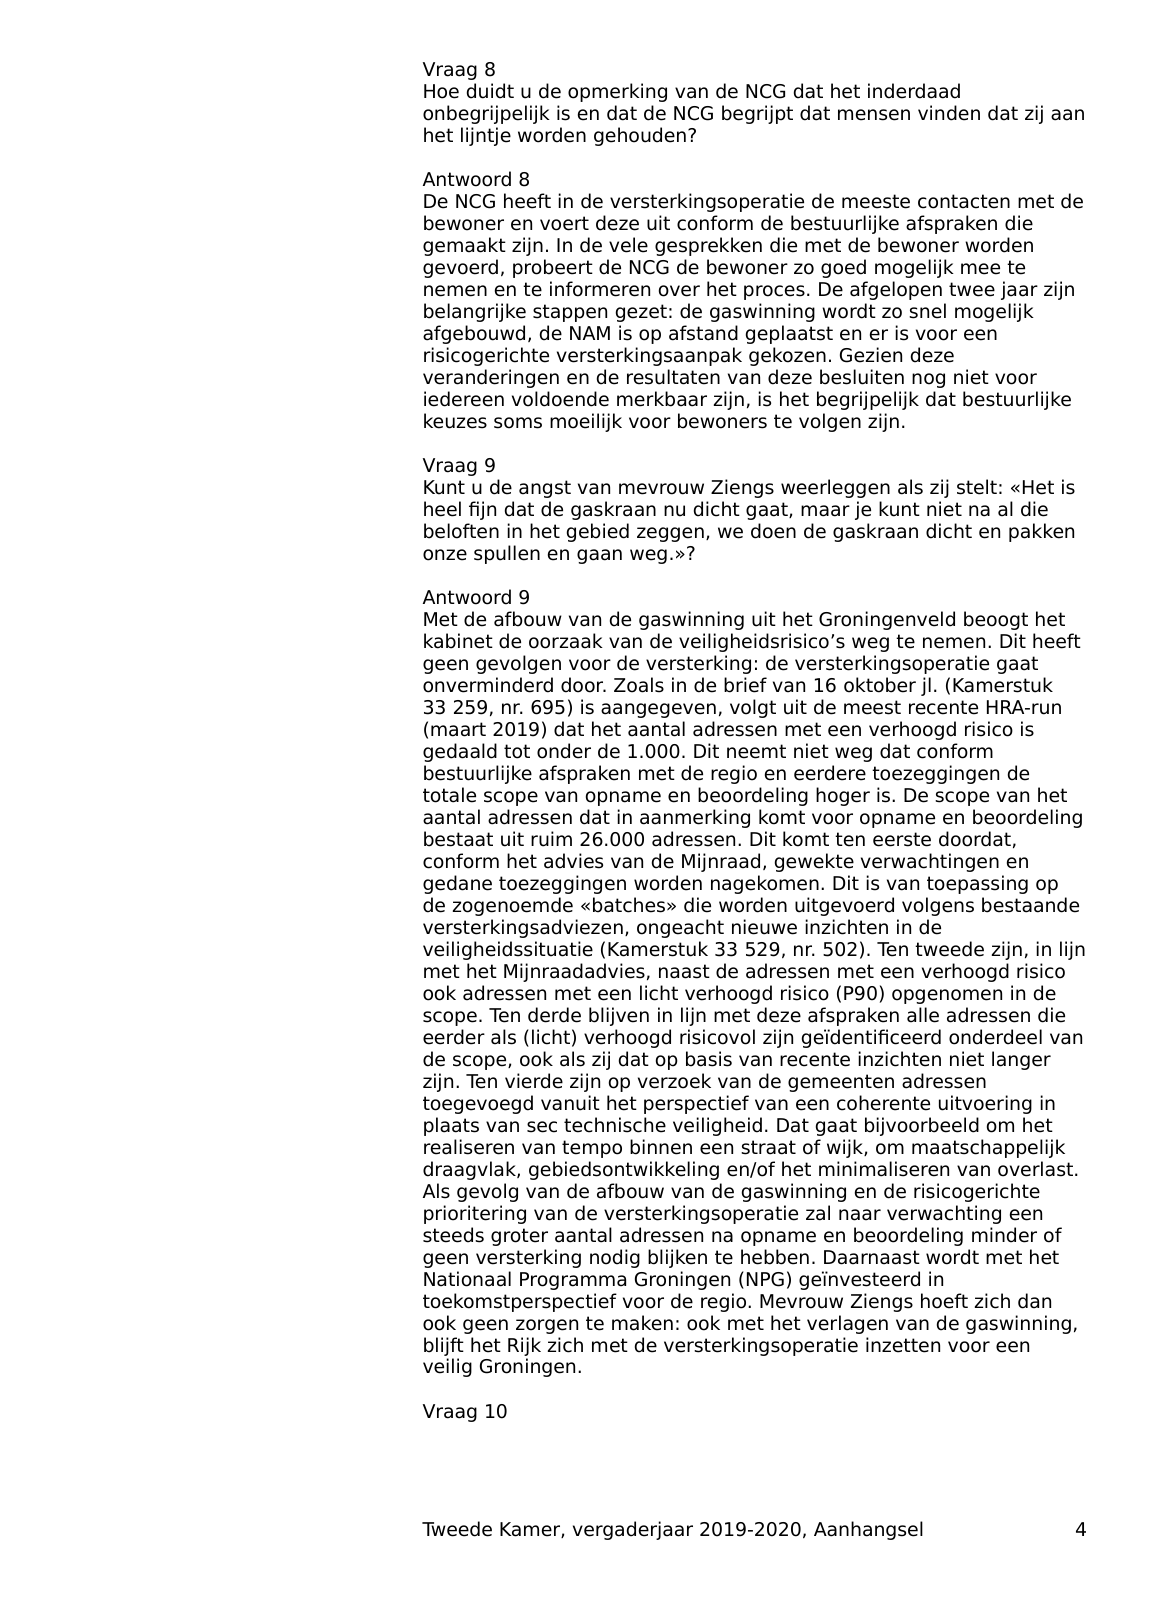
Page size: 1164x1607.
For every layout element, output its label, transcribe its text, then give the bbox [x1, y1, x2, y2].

text Antwoord 8 [422, 169, 1087, 191]
text Kunt u de angst van mevrouw Ziengs weerleggen als zij stelt: «Het is heel fijn dat de gaskraan nu dicht gaat, maar je kunt niet na al die beloften in het gebied zeggen, we doen de gaskraan dicht en pakken onze spullen en gaan weg.»? [422, 477, 1087, 565]
text De NCG heeft in de versterkingsoperatie de meeste contacten met de bewoner en voert deze uit conform de bestuurlijke afspraken die gemaakt zijn. In de vele gesprekken die met de bewoner worden gevoerd, probeert de NCG de bewoner zo goed mogelijk mee te nemen en te informeren over het proces. De afgelopen twee jaar zijn belangrijke stappen gezet: de gaswinning wordt zo snel mogelijk afgebouwd, de NAM is op afstand geplaatst en er is voor een risicogerichte versterkingsaanpak gekozen. Gezien deze veranderingen en de resultaten van deze besluiten nog niet voor iedereen voldoende merkbaar zijn, is het begrijpelijk dat bestuurlijke keuzes soms moeilijk voor bewoners te volgen zijn. [422, 191, 1087, 433]
text Antwoord 9 [422, 587, 1087, 609]
text Vraag 9 [422, 455, 1087, 477]
text Vraag 10 [422, 1401, 1087, 1423]
text Met de afbouw van de gaswinning uit het Groningenveld beoogt het kabinet de oorzaak van de veiligheidsrisico’s weg te nemen. Dit heeft geen gevolgen voor de versterking: de versterkingsoperatie gaat onverminderd door. Zoals in de brief van 16 oktober jl. (Kamerstuk 33 259, nr. 695) is aangegeven, volgt uit de meest recente HRA-run (maart 2019) dat het aantal adressen met een verhoogd risico is gedaald tot onder de 1.000. Dit neemt niet weg dat conform bestuurlijke afspraken met de regio en eerdere toezeggingen de totale scope van opname en beoordeling hoger is. De scope van het aantal adressen dat in aanmerking komt voor opname en beoordeling bestaat uit ruim 26.000 adressen. Dit komt ten eerste doordat, conform het advies van de Mijnraad, gewekte verwachtingen en gedane toezeggingen worden nagekomen. Dit is van toepassing op de zogenoemde «batches» die worden uitgevoerd volgens bestaande versterkingsadviezen, ongeacht nieuwe inzichten in de veiligheidssituatie (Kamerstuk 33 529, nr. 502). Ten tweede zijn, in lijn met het Mijnraadadvies, naast de adressen met een verhoogd risico ook adressen met een licht verhoogd risico (P90) opgenomen in de scope. Ten derde blijven in lijn met deze afspraken alle adressen die eerder als (licht) verhoogd risicovol zijn geïdentificeerd onderdeel van de scope, ook als zij dat op basis van recente inzichten niet langer zijn. Ten vierde zijn op verzoek van de gemeenten adressen toegevoegd vanuit het perspectief van een coherente uitvoering in plaats van sec technische veiligheid. Dat gaat bijvoorbeeld om het realiseren van tempo binnen een straat of wijk, om maatschappelijk draagvlak, gebiedsontwikkeling en/of het minimaliseren van overlast. [422, 609, 1087, 1181]
text Hoe duidt u de opmerking van de NCG dat het inderdaad onbegrijpelijk is en dat de NCG begrijpt dat mensen vinden dat zij aan het lijntje worden gehouden? [422, 81, 1087, 147]
text Vraag 8 [422, 59, 1087, 81]
text Als gevolg van de afbouw van de gaswinning en de risicogerichte prioritering van de versterkingsoperatie zal naar verwachting een steeds groter aantal adressen na opname en beoordeling minder of geen versterking nodig blijken te hebben. Daarnaast wordt met het Nationaal Programma Groningen (NPG) geïnvesteerd in toekomstperspectief voor de regio. Mevrouw Ziengs hoeft zich dan ook geen zorgen te maken: ook met het verlagen van de gaswinning, blijft het Rijk zich met de versterkingsoperatie inzetten voor een veilig Groningen. [422, 1181, 1087, 1378]
